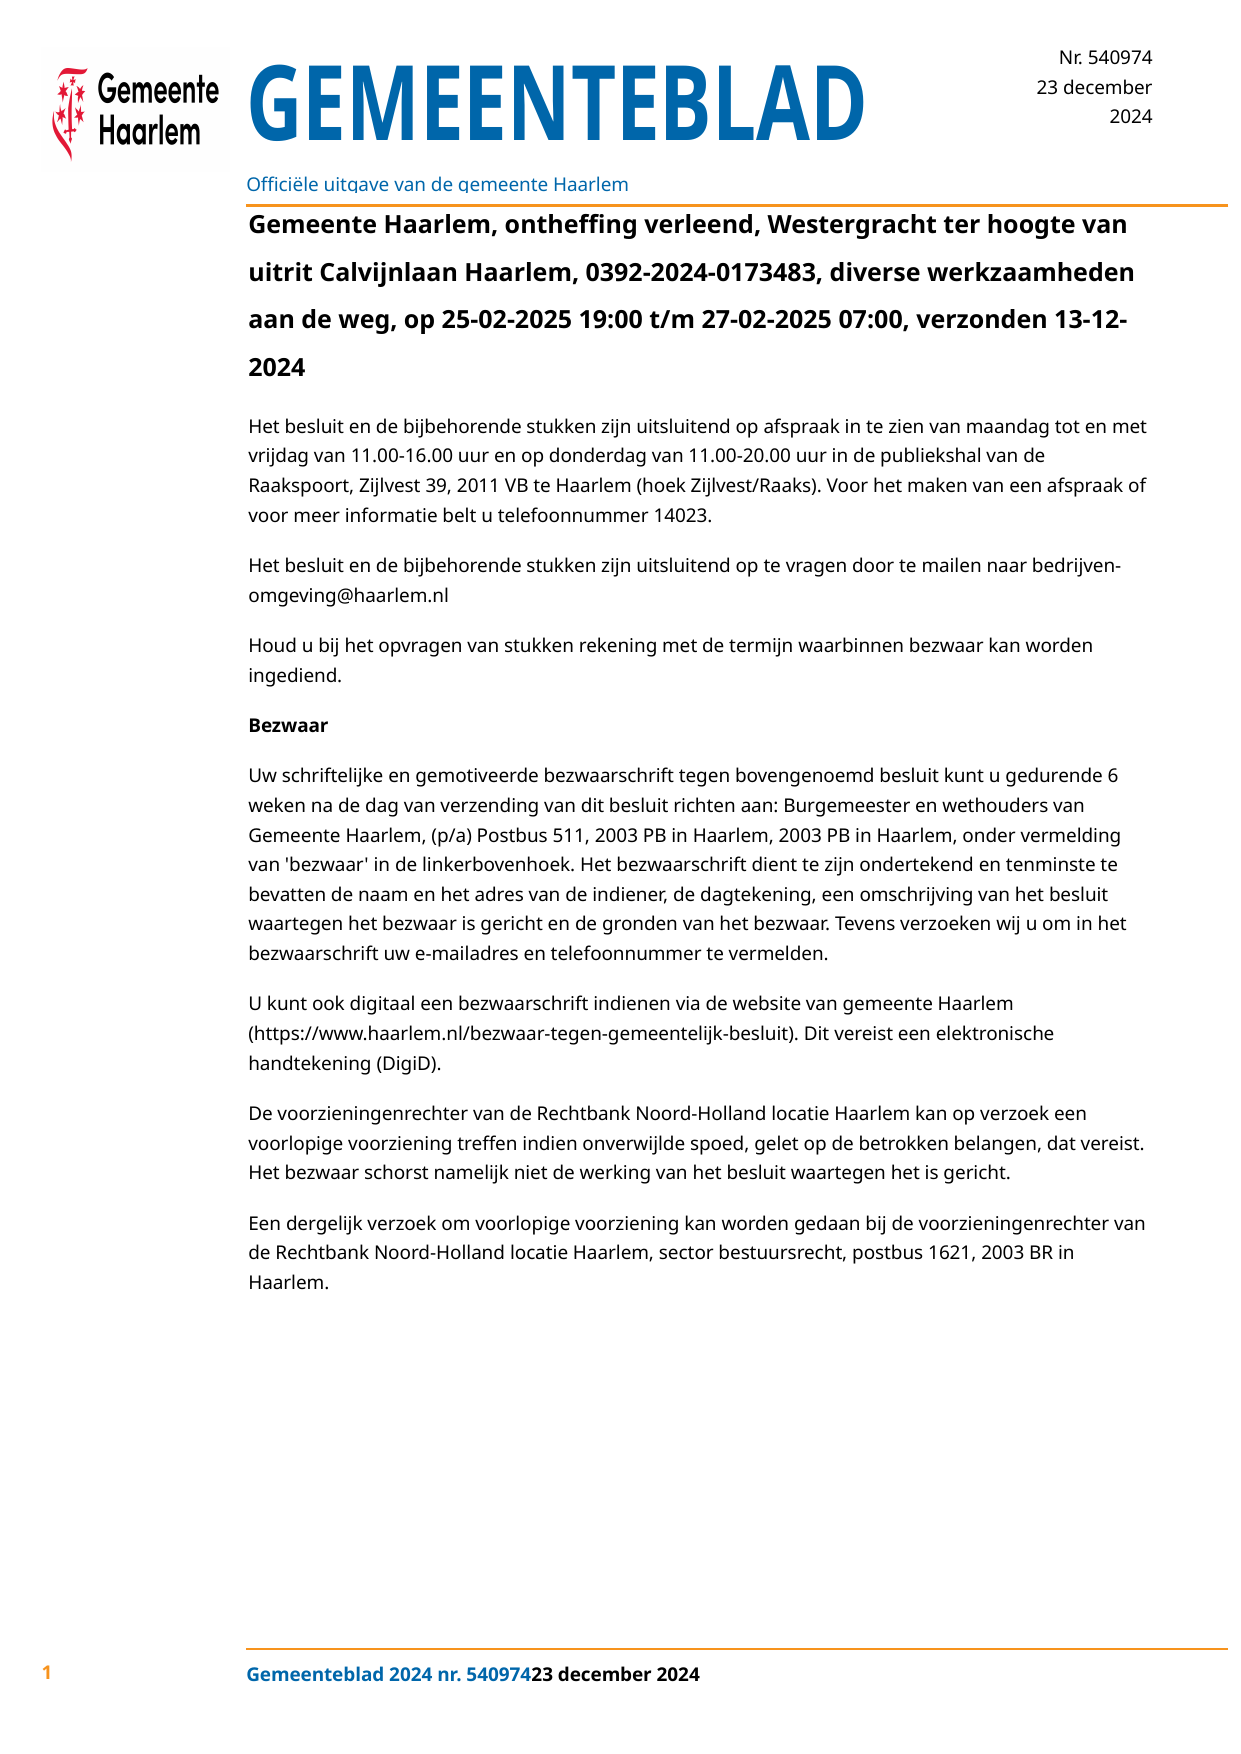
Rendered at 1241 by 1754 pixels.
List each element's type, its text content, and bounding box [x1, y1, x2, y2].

text Gemeente Haarlem, ontheffing verleend, Westergracht ter hoogte van uitrit Calvijnlaan Haarlem, 0392-2024-0173483, diverse werkzaamheden aan de weg, op 25-02-2025 19:00 t/m 27-02-2025 07:00, verzonden 13-12-2024 [248, 207, 1152, 384]
text De voorzieningenrechter van de Rechtbank Noord-Holland locatie Haarlem kan op verzoek een voorlopige voorziening treffen indien onverwijlde spoed, gelet op de betrokken belangen, dat vereist. Het bezwaar schorst namelijk niet de werking van het besluit waartegen het is gericht. [248, 1100, 1152, 1185]
picture [41, 47, 231, 172]
text Het besluit en de bijbehorende stukken zijn uitsluitend op te vragen door te mailen naar bedrijven-omgeving@haarlem.nl [248, 552, 1152, 608]
text Een dergelijk verzoek om voorlopige voorziening kan worden gedaan bij de voorzieningenrechter van de Rechtbank Noord-Holland locatie Haarlem, sector bestuursrecht, postbus 1621, 2003 BR in Haarlem. [248, 1210, 1152, 1295]
text Het besluit en de bijbehorende stukken zijn uitsluitend op afspraak in te zien van maandag tot en met vrijdag van 11.00-16.00 uur en op donderdag van 11.00-20.00 uur in de publiekshal van de Raakspoort, Zijlvest 39, 2011 VB te Haarlem (hoek Zijlvest/Raaks). Voor het maken van een afspraak of voor meer informatie belt u telefoonnummer 14023. [248, 413, 1152, 528]
text U kunt ook digitaal een bezwaarschrift indienen via de website van gemeente Haarlem (https://www.haarlem.nl/bezwaar-tegen-gemeentelijk-besluit). Dit vereist een elektronische handtekening (DigiD). [248, 991, 1152, 1076]
text Houd u bij het opvragen van stukken rekening met de termijn waarbinnen bezwaar kan worden ingediend. [248, 632, 1152, 688]
text Bezwaar [248, 712, 1152, 738]
text Uw schriftelijke en gemotiveerde bezwaarschrift tegen bovengenoemd besluit kunt u gedurende 6 weken na de dag van verzending van dit besluit richten aan: Burgemeester en wethouders van Gemeente Haarlem, (p/a) Postbus 511, 2003 PB in Haarlem, 2003 PB in Haarlem, onder vermelding van 'bezwaar' in de linkerbovenhoek. Het bezwaarschrift dient te zijn ondertekend en tenminste te bevatten de naam en het adres van de indiener, de dagtekening, een omschrijving van het besluit waartegen het bezwaar is gericht en de gronden van het bezwaar. Tevens verzoeken wij u om in het bezwaarschrift uw e-mailadres en telefoonnummer te vermelden. [248, 763, 1152, 966]
